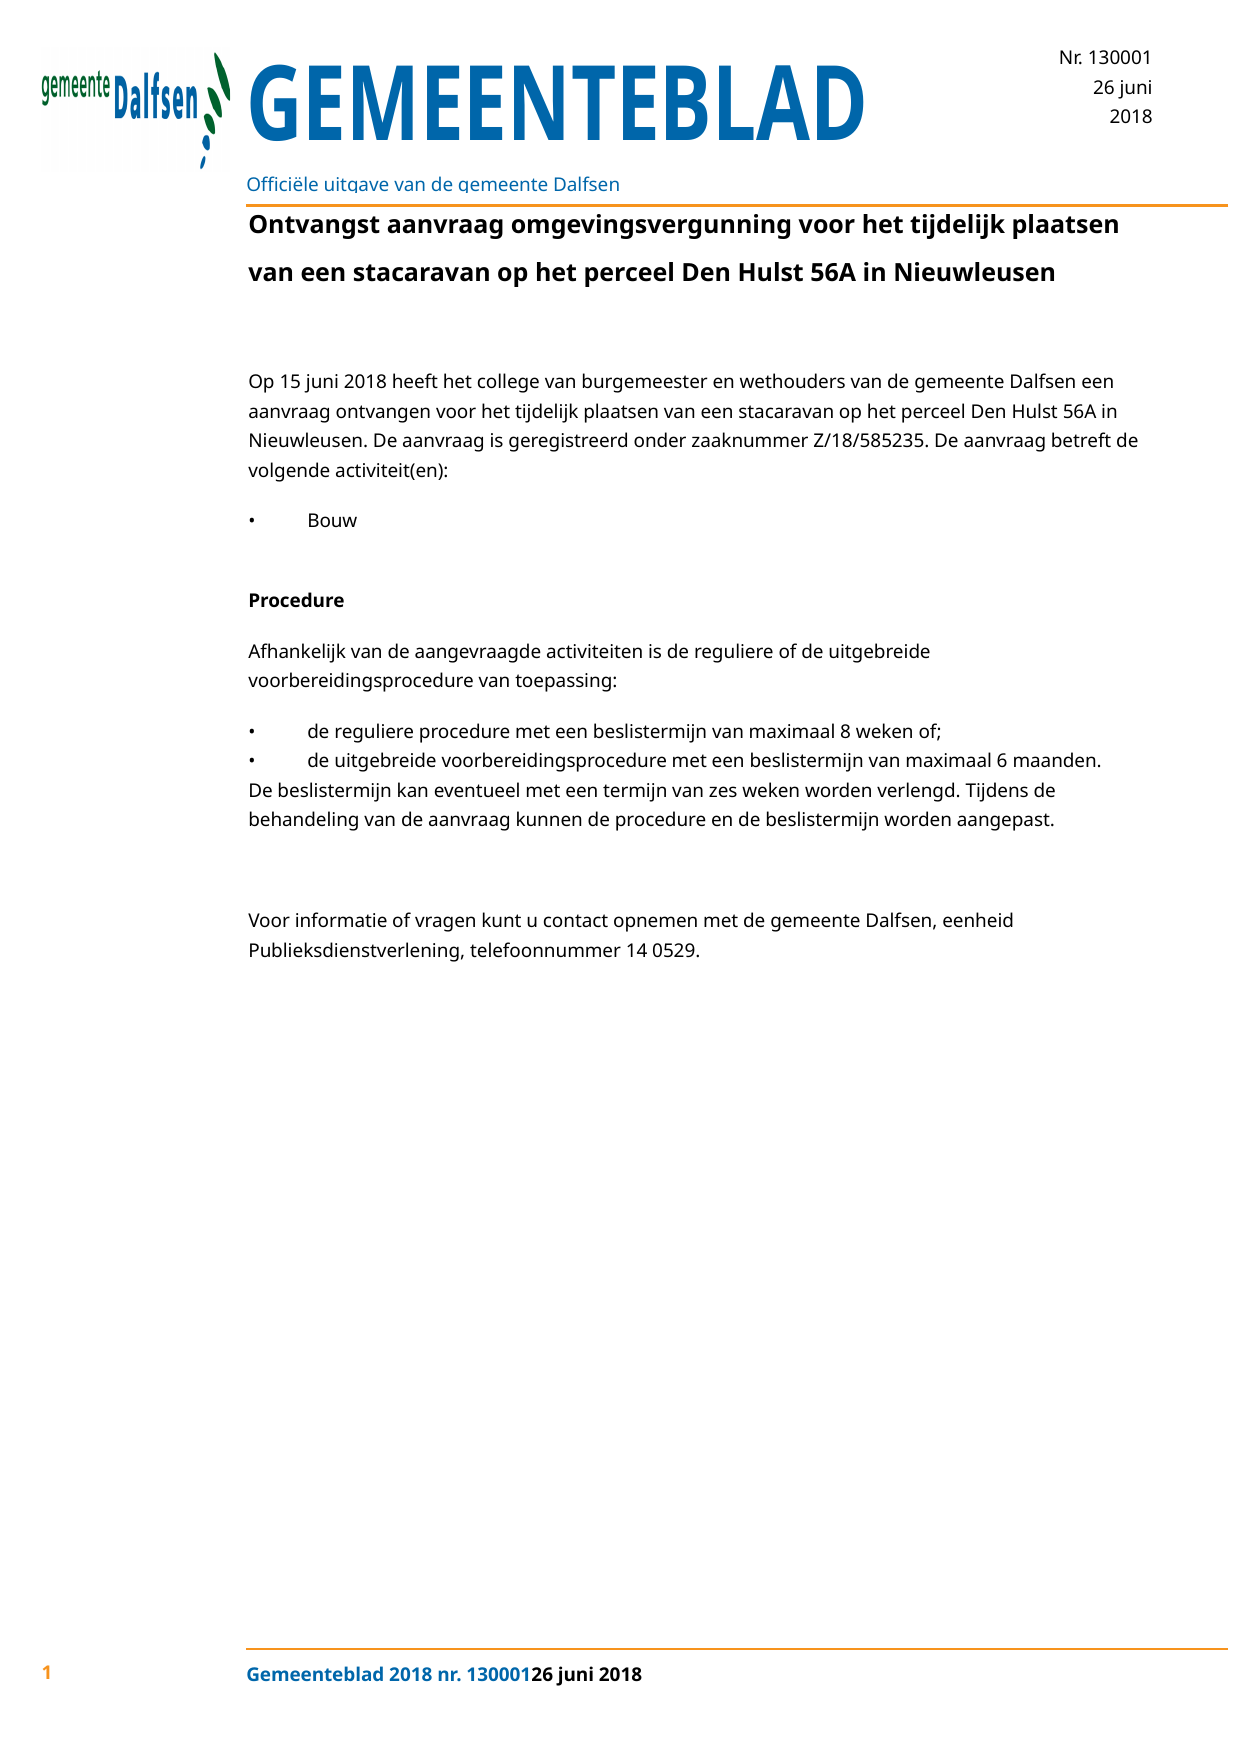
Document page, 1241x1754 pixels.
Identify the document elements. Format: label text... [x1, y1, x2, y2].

list de uitgebreide voorbereidingsprocedure met een beslistermijn van maximaal 6 maanden. [248, 747, 1152, 773]
text Op 15 juni 2018 heeft het college van burgemeester en wethouders van de gemeente Dalfsen een aanvraag ontvangen voor het tijdelijk plaatsen van een stacaravan op het perceel Den Hulst 56A in Nieuwleusen. De aanvraag is geregistreerd onder zaaknummer Z/18/585235. De aanvraag betreft de volgende activiteit(en): [248, 368, 1152, 483]
list de reguliere procedure met een beslistermijn van maximaal 8 weken of; [248, 718, 1152, 744]
text Procedure [248, 587, 1152, 613]
picture [41, 47, 231, 172]
list Bouw [248, 507, 1152, 533]
text Afhankelijk van de aangevraagde activiteiten is de reguliere of de uitgebreide voorbereidingsprocedure van toepassing: [248, 638, 1152, 693]
text De beslistermijn kan eventueel met een termijn van zes weken worden verlengd. Tijdens de behandeling van de aanvraag kunnen de procedure en de beslistermijn worden aangepast. [248, 777, 1152, 832]
text Voor informatie of vragen kunt u contact opnemen met de gemeente Dalfsen, eenheid Publieksdienstverlening, telefoonnummer 14 0529. [248, 907, 1152, 963]
text Ontvangst aanvraag omgevingsvergunning voor het tijdelijk plaatsen van een stacaravan op het perceel Den Hulst 56A in Nieuwleusen [248, 207, 1152, 288]
